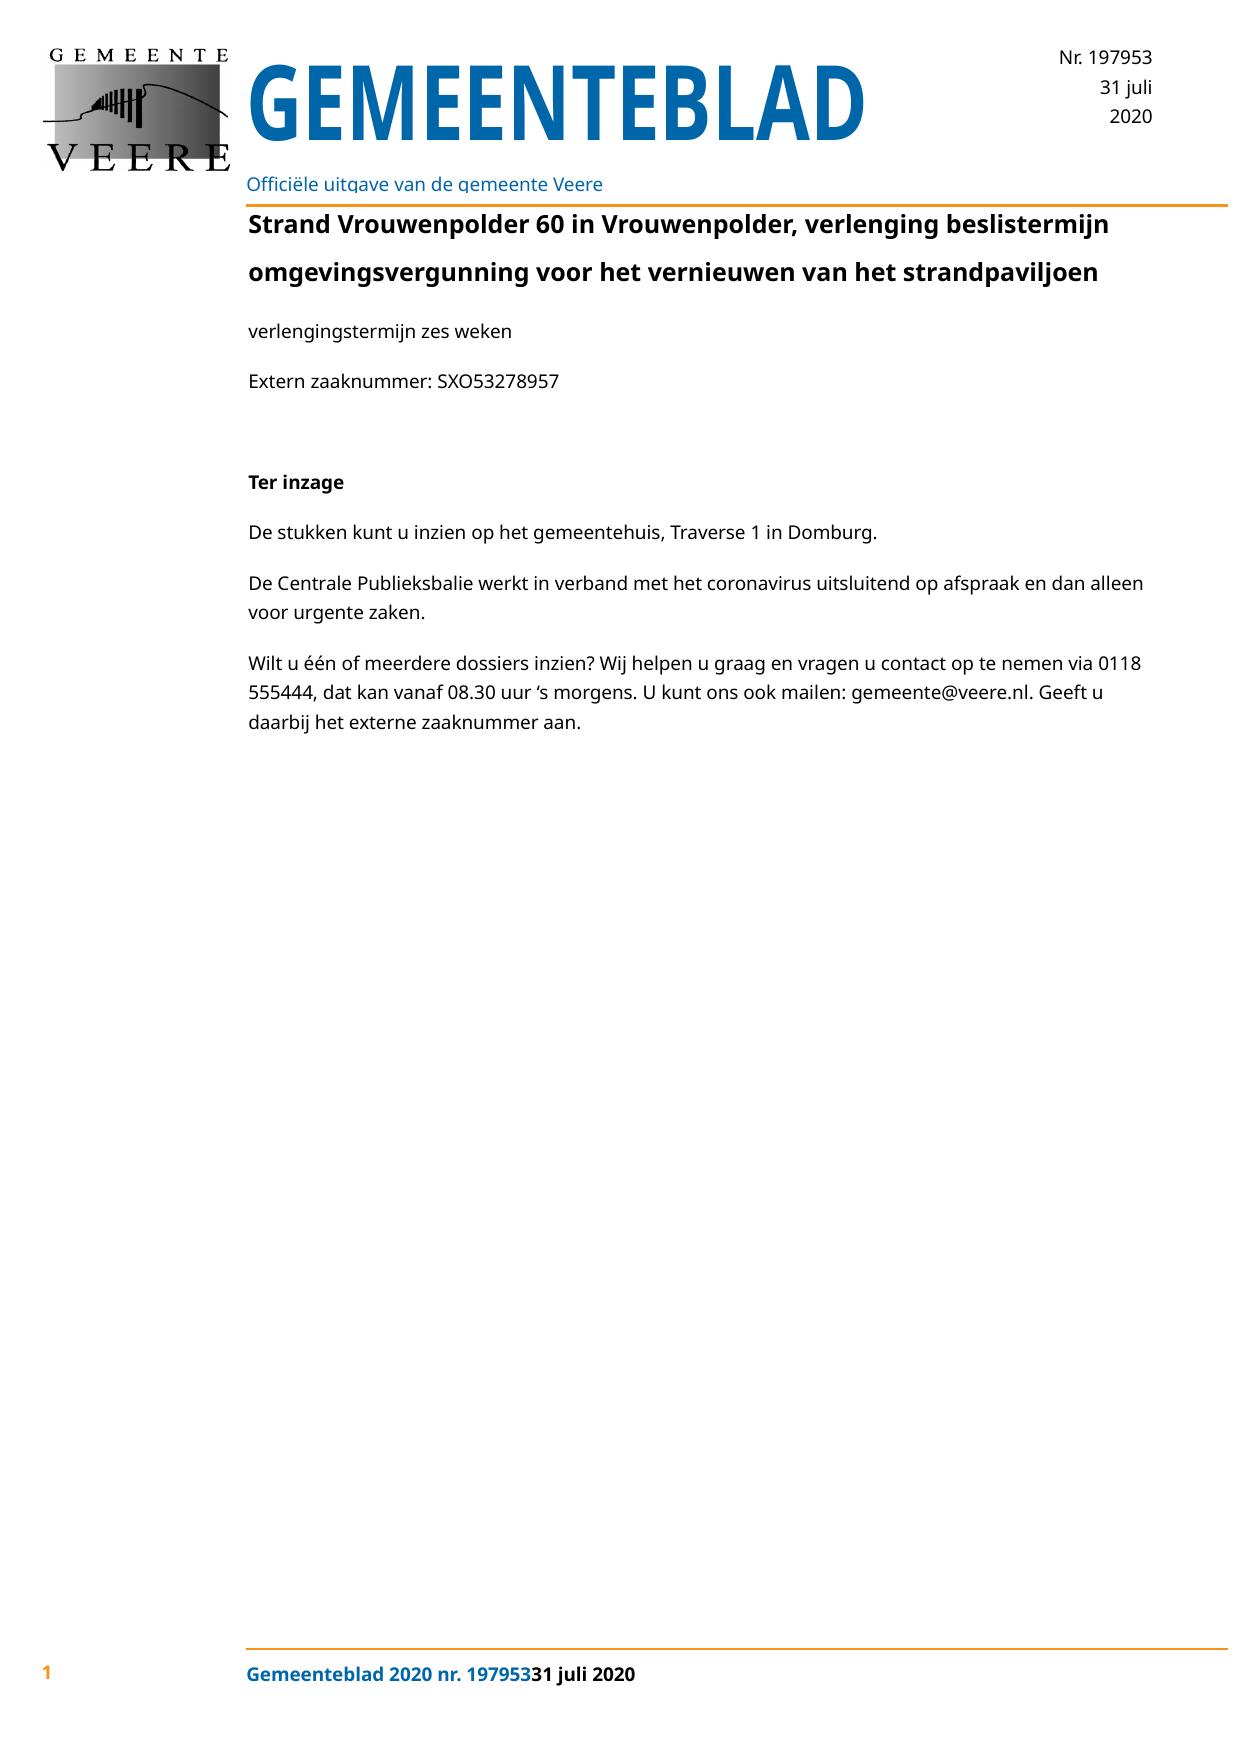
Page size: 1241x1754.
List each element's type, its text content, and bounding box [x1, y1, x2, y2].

text De stukken kunt u inzien op het gemeentehuis, Traverse 1 in Domburg. [248, 519, 1152, 545]
text verlengingstermijn zes weken [248, 318, 1152, 344]
text Ter inzage [248, 469, 1152, 495]
text De Centrale Publieksbalie werkt in verband met het coronavirus uitsluitend op afspraak en dan alleen voor urgente zaken. [248, 570, 1152, 625]
text Strand Vrouwenpolder 60 in Vrouwenpolder, verlenging beslistermijn omgevingsvergunning voor het vernieuwen van het strandpaviljoen [248, 207, 1152, 288]
picture [41, 47, 231, 172]
text Wilt u één of meerdere dossiers inzien? Wij helpen u graag en vragen u contact op te nemen via 0118 555444, dat kan vanaf 08.30 uur ‘s morgens. U kunt ons ook mailen: gemeente@veere.nl. Geeft u daarbij het externe zaaknummer aan. [248, 650, 1152, 735]
text Extern zaaknummer: SXO53278957 [248, 368, 1152, 394]
